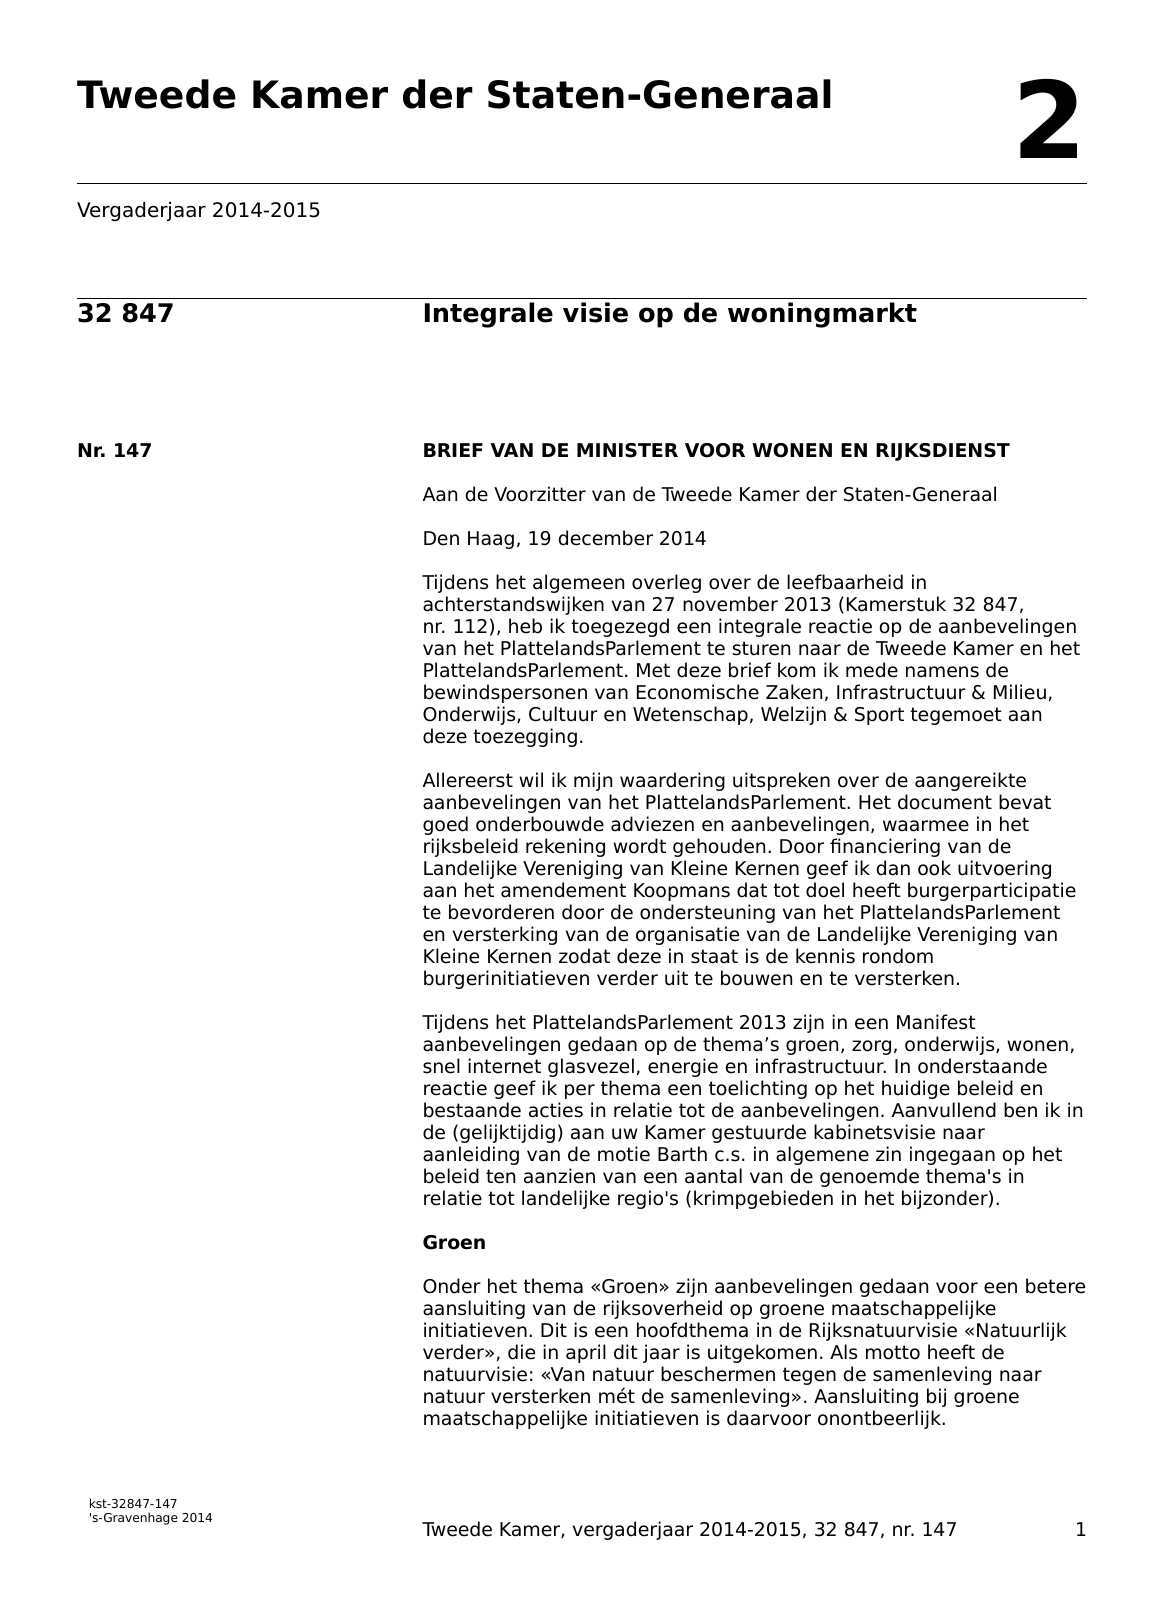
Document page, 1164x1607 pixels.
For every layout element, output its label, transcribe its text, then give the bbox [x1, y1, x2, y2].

text 's-Gravenhage 2014 [88, 1511, 323, 1525]
subtitle 32 847 Integrale visie op de woningmarkt [77, 299, 1087, 329]
table_cell Vergaderjaar 2014-2015 [77, 184, 1087, 298]
subtitle Groen [422, 1232, 1087, 1254]
text Onder het thema «Groen» zijn aanbevelingen gedaan voor een betere aansluiting van de rijksoverheid op groene maatschappelijke initiatieven. Dit is een hoofdthema in de Rijksnatuurvisie «Natuurlijk verder», die in april dit jaar is uitgekomen. Als motto heeft de natuurvisie: «Van natuur beschermen tegen de samenleving naar natuur versterken mét de samenleving». Aansluiting bij groene maatschappelijke initiatieven is daarvoor onontbeerlijk. [422, 1276, 1087, 1430]
subtitle Nr. 147 BRIEF VAN DE MINISTER VOOR WONEN EN RIJKSDIENST [77, 440, 1087, 462]
table_header Tweede Kamer der Staten-Generaal [77, 59, 886, 183]
text kst-32847-147 [88, 1497, 323, 1511]
text Allereerst wil ik mijn waardering uitspreken over de aangereikte aanbevelingen van het PlattelandsParlement. Het document bevat goed onderbouwde adviezen en aanbevelingen, waarmee in het rijksbeleid rekening wordt gehouden. Door financiering van de Landelijke Vereniging van Kleine Kernen geef ik dan ook uitvoering aan het amendement Koopmans dat tot doel heeft burgerparticipatie te bevorderen door de ondersteuning van het PlattelandsParlement en versterking van de organisatie van de Landelijke Vereniging van Kleine Kernen zodat deze in staat is de kennis rondom burgerinitiatieven verder uit te bouwen en te versterken. [422, 770, 1087, 990]
text Tijdens het algemeen overleg over de leefbaarheid in achterstandswijken van 27 november 2013 (Kamerstuk 32 847, nr. 112), heb ik toegezegd een integrale reactie op de aanbevelingen van het PlattelandsParlement te sturen naar de Tweede Kamer en het PlattelandsParlement. Met deze brief kom ik mede namens de bewindspersonen van Economische Zaken, Infrastructuur & Milieu, Onderwijs, Cultuur en Wetenschap, Welzijn & Sport tegemoet aan deze toezegging. [422, 572, 1087, 748]
text Aan de Voorzitter van de Tweede Kamer der Staten-Generaal [422, 484, 1087, 506]
table_header 2 [886, 59, 1087, 183]
text Tijdens het PlattelandsParlement 2013 zijn in een Manifest aanbevelingen gedaan op de thema’s groen, zorg, onderwijs, wonen, snel internet glasvezel, energie en infrastructuur. In onderstaande reactie geef ik per thema een toelichting op het huidige beleid en bestaande acties in relatie tot de aanbevelingen. Aanvullend ben ik in de (gelijktijdig) aan uw Kamer gestuurde kabinetsvisie naar aanleiding van de motie Barth c.s. in algemene zin ingegaan op het beleid ten aanzien van een aantal van de genoemde thema's in relatie tot landelijke regio's (krimpgebieden in het bijzonder). [422, 1012, 1087, 1210]
text Den Haag, 19 december 2014 [422, 528, 1087, 550]
